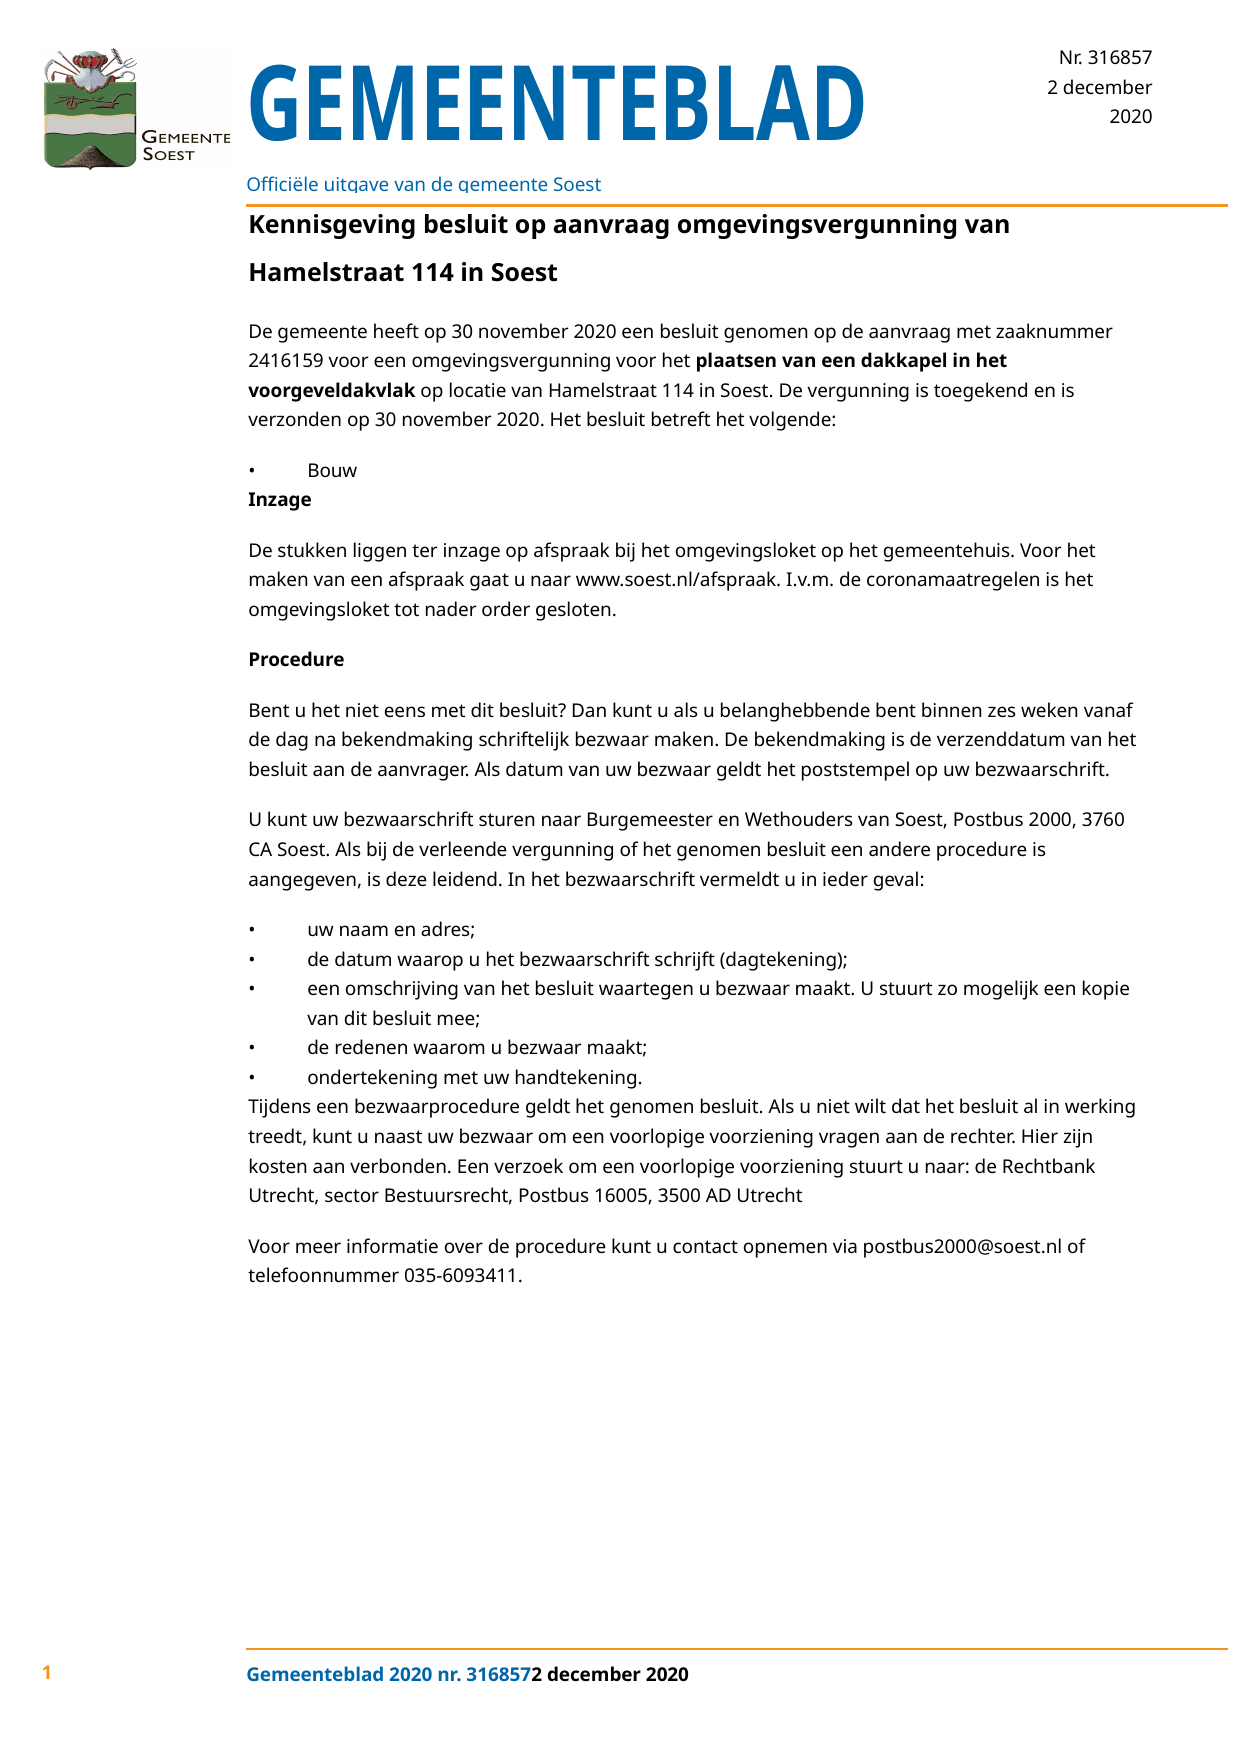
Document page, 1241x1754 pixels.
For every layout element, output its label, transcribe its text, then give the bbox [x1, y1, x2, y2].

list uw naam en adres; [248, 916, 1152, 942]
text U kunt uw bezwaarschrift sturen naar Burgemeester en Wethouders van Soest, Postbus 2000, 3760 CA Soest. Als bij de verleende vergunning of het genomen besluit een andere procedure is aangegeven, is deze leidend. In het bezwaarschrift vermeldt u in ieder geval: [248, 807, 1152, 892]
text Procedure [248, 647, 1152, 672]
picture [41, 47, 231, 172]
text Tijdens een bezwaarprocedure geldt het genomen besluit. Als u niet wilt dat het besluit al in werking treedt, kunt u naast uw bezwaar om een voorlopige voorziening vragen aan de rechter. Hier zijn kosten aan verbonden. Een verzoek om een voorlopige voorziening stuurt u naar: de Rechtbank Utrecht, sector Bestuursrecht, Postbus 16005, 3500 AD Utrecht [248, 1094, 1152, 1208]
text De stukken liggen ter inzage op afspraak bij het omgevingsloket op het gemeentehuis. Voor het maken van een afspraak gaat u naar www.soest.nl/afspraak. I.v.m. de coronamaatregelen is het omgevingsloket tot nader order gesloten. [248, 537, 1152, 622]
list ondertekening met uw handtekening. [248, 1064, 1152, 1090]
text De gemeente heeft op 30 november 2020 een besluit genomen op de aanvraag met zaaknummer 2416159 voor een omgevingsvergunning voor het plaatsen van een dakkapel in het voorgeveldakvlak op locatie van Hamelstraat 114 in Soest. De vergunning is toegekend en is verzonden op 30 november 2020. Het besluit betreft het volgende: [248, 318, 1152, 432]
list de datum waarop u het bezwaarschrift schrijft (dagtekening); [248, 946, 1152, 972]
text Bent u het niet eens met dit besluit? Dan kunt u als u belanghebbende bent binnen zes weken vanaf de dag na bekendmaking schriftelijk bezwaar maken. De bekendmaking is de verzenddatum van het besluit aan de aanvrager. Als datum van uw bezwaar geldt het poststempel op uw bezwaarschrift. [248, 697, 1152, 782]
text Kennisgeving besluit op aanvraag omgevingsvergunning van Hamelstraat 114 in Soest [248, 207, 1152, 288]
list de redenen waarom u bezwaar maakt; [248, 1034, 1152, 1060]
text Inzage [248, 487, 1152, 512]
list een omschrijving van het besluit waartegen u bezwaar maakt. U stuurt zo mogelijk een kopie van dit besluit mee; [248, 975, 1152, 1031]
list Bouw [248, 457, 1152, 483]
text Voor meer informatie over de procedure kunt u contact opnemen via postbus2000@soest.nl of telefoonnummer 035-6093411. [248, 1233, 1152, 1288]
